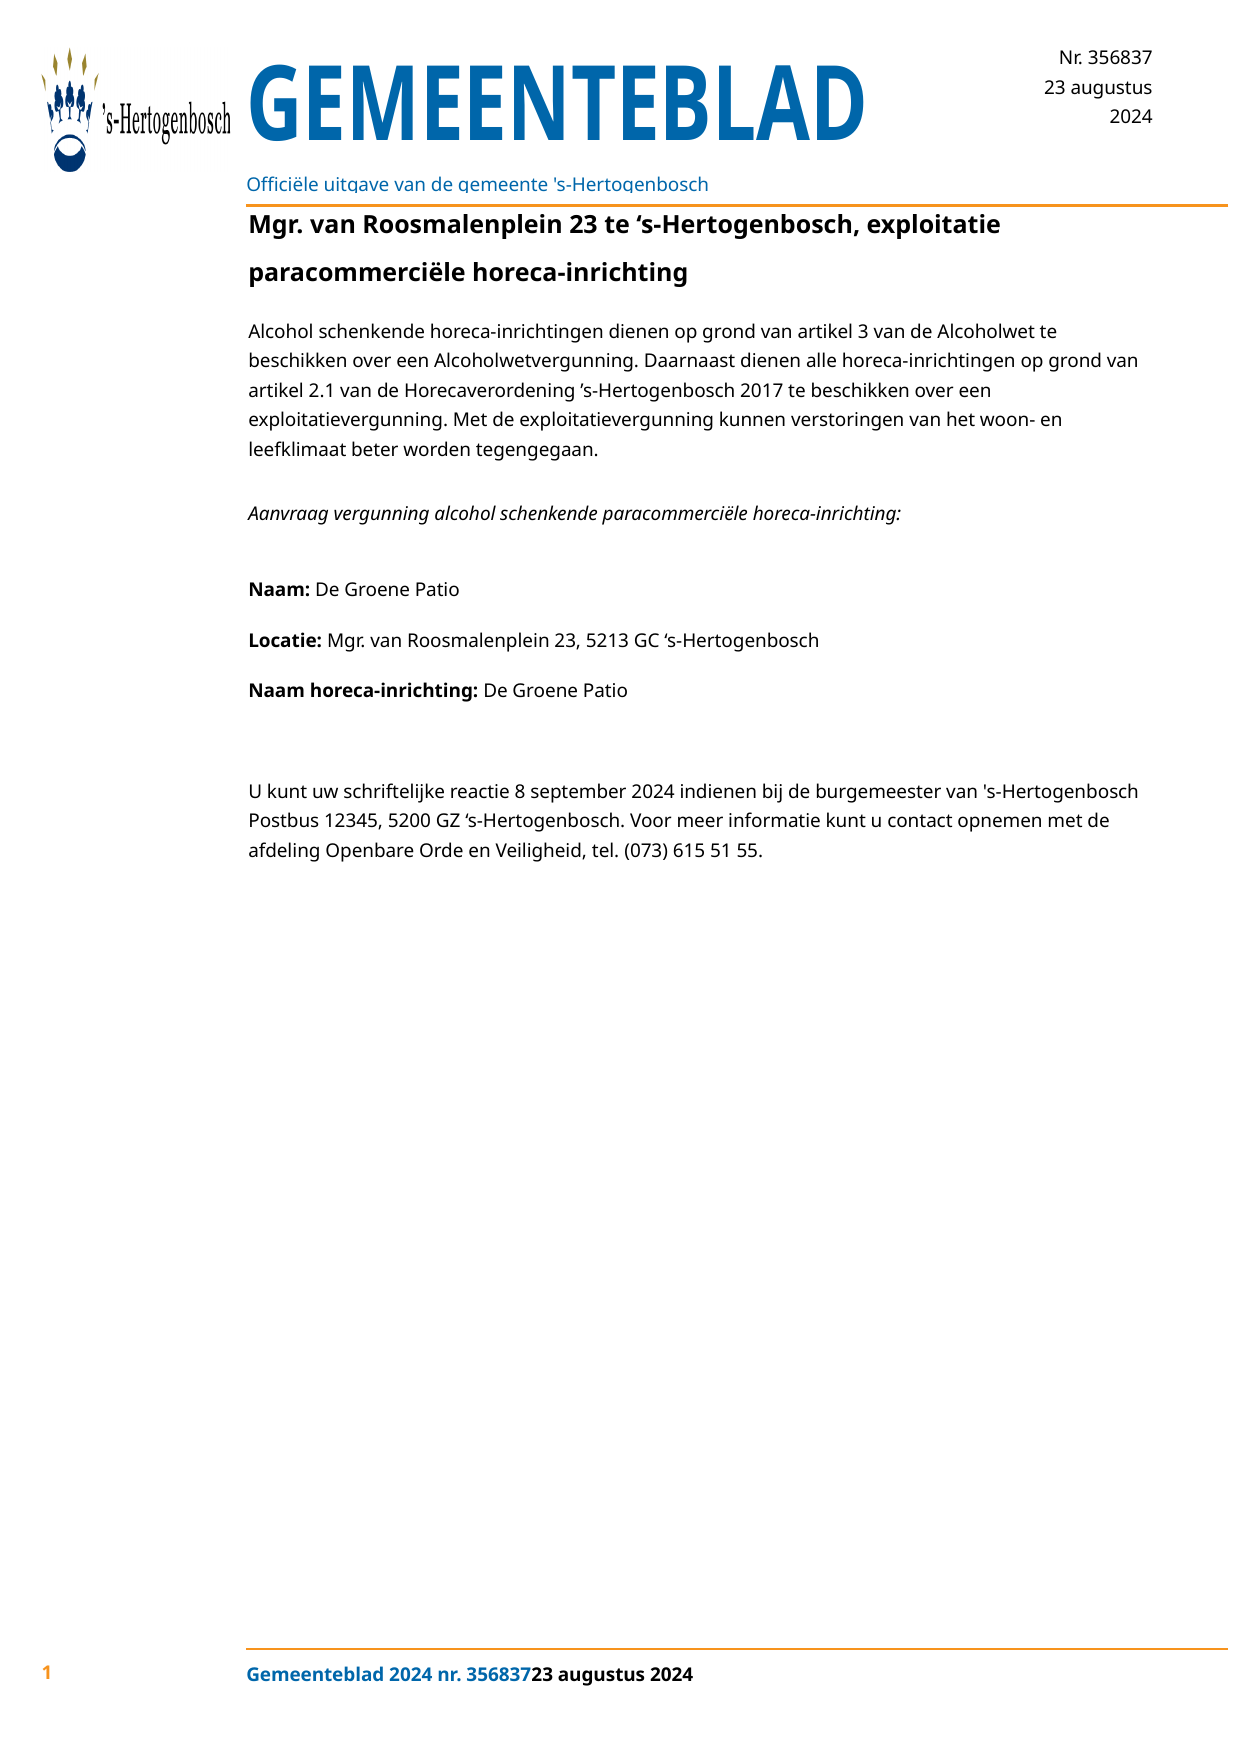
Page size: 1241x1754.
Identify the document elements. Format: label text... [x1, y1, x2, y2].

text Aanvraag vergunning alcohol schenkende paracommerciële horeca-inrichting: [248, 500, 1152, 526]
text Alcohol schenkende horeca-inrichtingen dienen op grond van artikel 3 van de Alcoholwet te beschikken over een Alcoholwetvergunning. Daarnaast dienen alle horeca-inrichtingen op grond van artikel 2.1 van de Horecaverordening ’s-Hertogenbosch 2017 te beschikken over een exploitatievergunning. Met de exploitatievergunning kunnen verstoringen van het woon- en leefklimaat beter worden tegengegaan. [248, 318, 1152, 462]
text Naam: De Groene Patio [248, 576, 1152, 602]
picture [41, 47, 231, 172]
text Mgr. van Roosmalenplein 23 te ‘s-Hertogenbosch, exploitatie paracommerciële horeca-inrichting [248, 207, 1152, 288]
text U kunt uw schriftelijke reactie 8 september 2024 indienen bij de burgemeester van 's-Hertogenbosch Postbus 12345, 5200 GZ ‘s-Hertogenbosch. Voor meer informatie kunt u contact opnemen met de afdeling Openbare Orde en Veiligheid, tel. (073) 615 51 55. [248, 778, 1152, 863]
text Naam horeca-inrichting: De Groene Patio [248, 677, 1152, 703]
text Locatie: Mgr. van Roosmalenplein 23, 5213 GC ‘s-Hertogenbosch [248, 627, 1152, 652]
